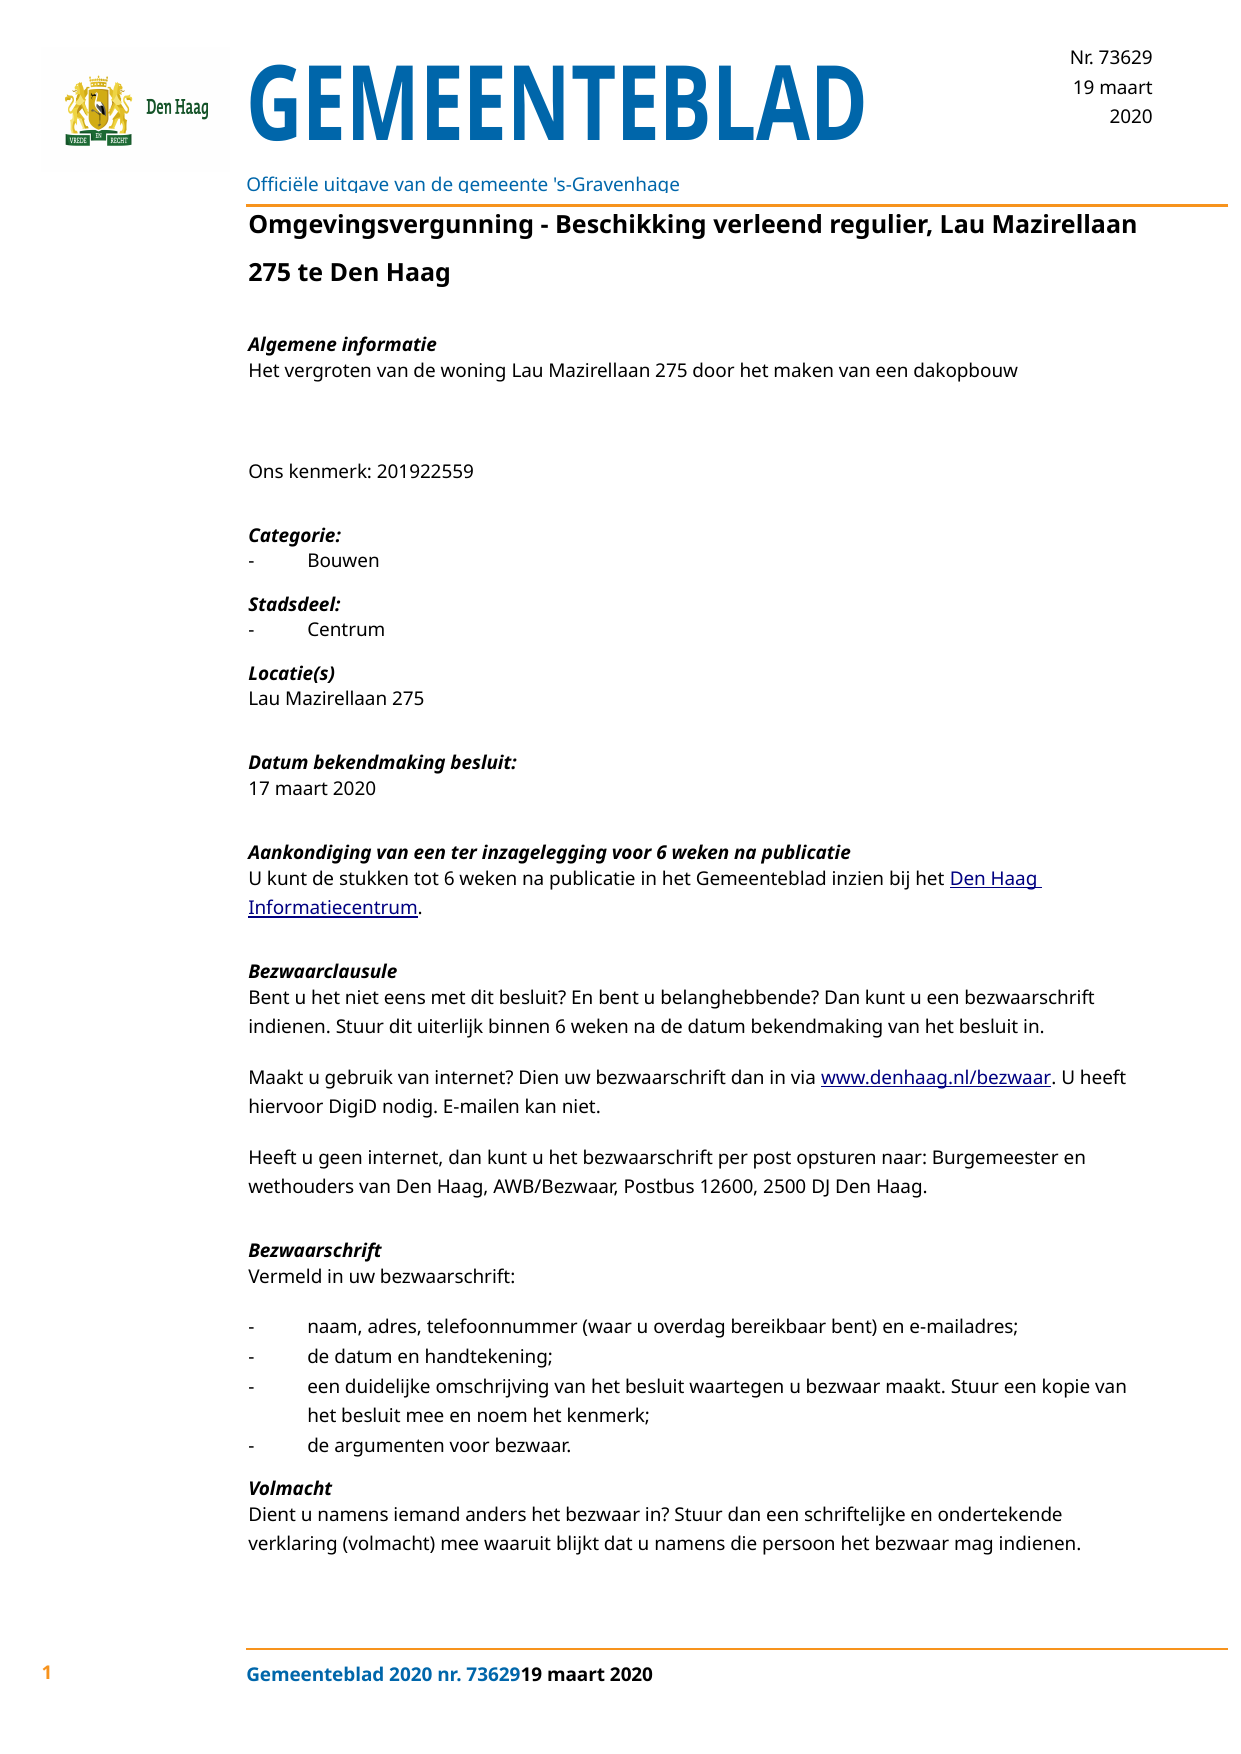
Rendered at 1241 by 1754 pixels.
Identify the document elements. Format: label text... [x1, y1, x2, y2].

text Bezwaarclausule [248, 958, 1152, 984]
text Vermeld in uw bezwaarschrift: [248, 1263, 1152, 1289]
text U kunt de stukken tot 6 weken na publicatie in het Gemeenteblad inzien bij het Den Haag Informatiecentrum. [248, 865, 1152, 920]
text Stadsdeel: [248, 591, 1152, 617]
text Aankondiging van een ter inzagelegging voor 6 weken na publicatie [248, 839, 1152, 865]
list de datum en handtekening; [248, 1343, 1152, 1369]
text Maakt u gebruik van internet? Dien uw bezwaarschrift dan in via www.denhaag.nl/bezwaar. U heeft hiervoor DigiD nodig. E-mailen kan niet. [248, 1064, 1152, 1119]
list een duidelijke omschrijving van het besluit waartegen u bezwaar maakt. Stuur een kopie van het besluit mee en noem het kenmerk; [248, 1373, 1152, 1428]
text Heeft u geen internet, dan kunt u het bezwaarschrift per post opsturen naar: Burgemeester en wethouders van Den Haag, AWB/Bezwaar, Postbus 12600, 2500 DJ Den Haag. [248, 1144, 1152, 1199]
list de argumenten voor bezwaar. [248, 1432, 1152, 1458]
text Lau Mazirellaan 275 [248, 685, 1152, 711]
text Dient u namens iemand anders het bezwaar in? Stuur dan een schriftelijke en ondertekende verklaring (volmacht) mee waaruit blijkt dat u namens die persoon het bezwaar mag indienen. [248, 1501, 1152, 1556]
text Ons kenmerk: 201922559 [248, 458, 1152, 484]
text Omgevingsvergunning - Beschikking verleend regulier, Lau Mazirellaan 275 te Den Haag [248, 207, 1152, 288]
list Bouwen [248, 548, 1152, 573]
text Bent u het niet eens met dit besluit? En bent u belanghebbende? Dan kunt u een bezwaarschrift indienen. Stuur dit uiterlijk binnen 6 weken na de datum bekendmaking van het besluit in. [248, 984, 1152, 1039]
list Centrum [248, 617, 1152, 642]
text Het vergroten van de woning Lau Mazirellaan 275 door het maken van een dakopbouw [248, 357, 1152, 383]
text 17 maart 2020 [248, 775, 1152, 801]
list naam, adres, telefoonnummer (waar u overdag bereikbaar bent) en e-mailadres; [248, 1314, 1152, 1339]
text Locatie(s) [248, 660, 1152, 685]
text Algemene informatie [248, 331, 1152, 357]
text Categorie: [248, 522, 1152, 548]
picture [41, 47, 231, 172]
text Bezwaarschrift [248, 1238, 1152, 1263]
text Datum bekendmaking besluit: [248, 749, 1152, 775]
text Volmacht [248, 1475, 1152, 1501]
